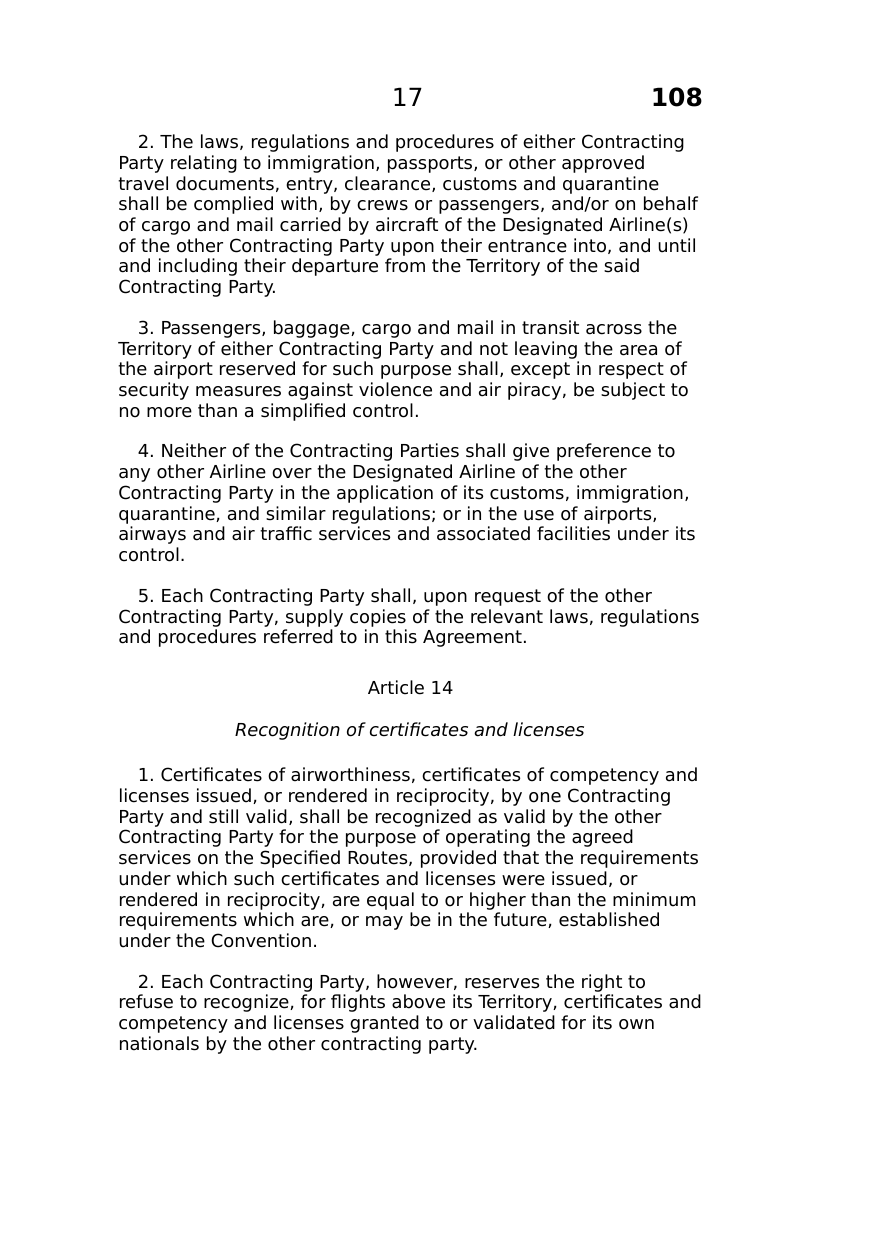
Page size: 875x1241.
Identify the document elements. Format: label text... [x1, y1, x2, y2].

text 3. Passengers, baggage, cargo and mail in transit across the Territory of either Contracting Party and not leaving the area of the airport reserved for such purpose shall, except in respect of security measures against violence and air piracy, be subject to no more than a simplified control. [118, 318, 703, 421]
text 4. Neither of the Contracting Parties shall give preference to any other Airline over the Designated Airline of the other Contracting Party in the application of its customs, immigration, quarantine, and similar regulations; or in the use of airports, airways and air traffic services and associated facilities under its control. [118, 441, 703, 566]
text 5. Each Contracting Party shall, upon request of the other Contracting Party, supply copies of the relevant laws, regulations and procedures referred to in this Agreement. [118, 586, 703, 648]
text 2. The laws, regulations and procedures of either Contracting Party relating to immigration, passports, or other approved travel documents, entry, clearance, customs and quarantine shall be complied with, by crews or passengers, and/or on behalf of cargo and mail carried by aircraft of the Designated Airline(s) of the other Contracting Party upon their entrance into, and until and including their departure from the Territory of the said Contracting Party. [118, 132, 703, 298]
text 1. Certificates of airworthiness, certificates of competency and licenses issued, or rendered in reciprocity, by one Contracting Party and still valid, shall be recognized as valid by the other Contracting Party for the purpose of operating the agreed services on the Specified Routes, provided that the requirements under which such certificates and licenses were issued, or rendered in reciprocity, are equal to or higher than the minimum requirements which are, or may be in the future, established under the Convention. [118, 765, 703, 952]
text 2. Each Contracting Party, however, reserves the right to refuse to recognize, for flights above its Territory, certificates and competency and licenses granted to or validated for its own nationals by the other contracting party. [118, 972, 703, 1054]
subtitle Article 14 Recognition of certificates and licenses [118, 678, 703, 740]
